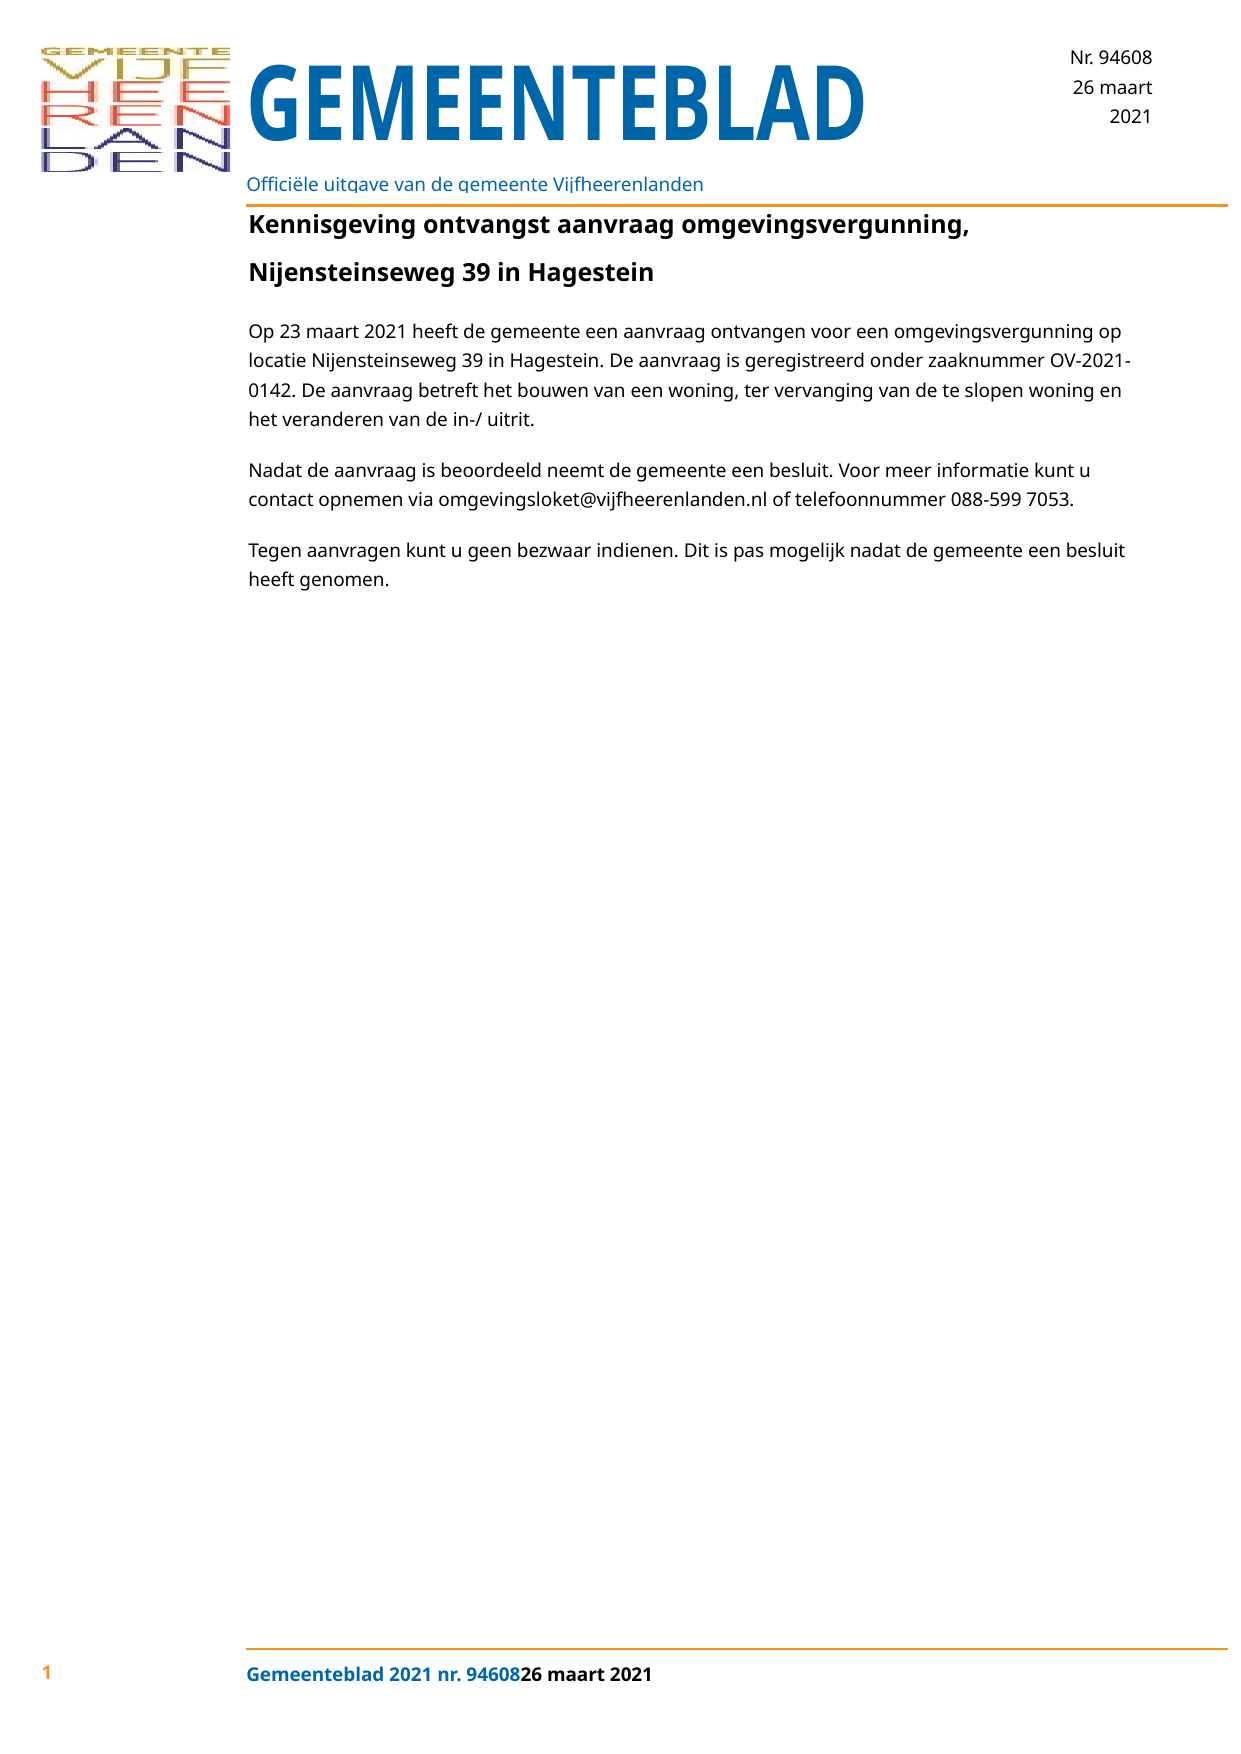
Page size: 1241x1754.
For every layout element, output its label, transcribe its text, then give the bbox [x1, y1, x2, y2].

text Op 23 maart 2021 heeft de gemeente een aanvraag ontvangen voor een omgevingsvergunning op locatie Nijensteinseweg 39 in Hagestein. De aanvraag is geregistreerd onder zaaknummer OV-2021-0142. De aanvraag betreft het bouwen van een woning, ter vervanging van de te slopen woning en het veranderen van de in-/ uitrit. [248, 318, 1152, 432]
text Nadat de aanvraag is beoordeeld neemt de gemeente een besluit. Voor meer informatie kunt u contact opnemen via omgevingsloket@vijfheerenlanden.nl of telefoonnummer 088-599 7053. [248, 457, 1152, 512]
text Kennisgeving ontvangst aanvraag omgevingsvergunning, Nijensteinseweg 39 in Hagestein [248, 207, 1152, 288]
text Tegen aanvragen kunt u geen bezwaar indienen. Dit is pas mogelijk nadat de gemeente een besluit heeft genomen. [248, 537, 1152, 592]
picture [41, 47, 231, 172]
